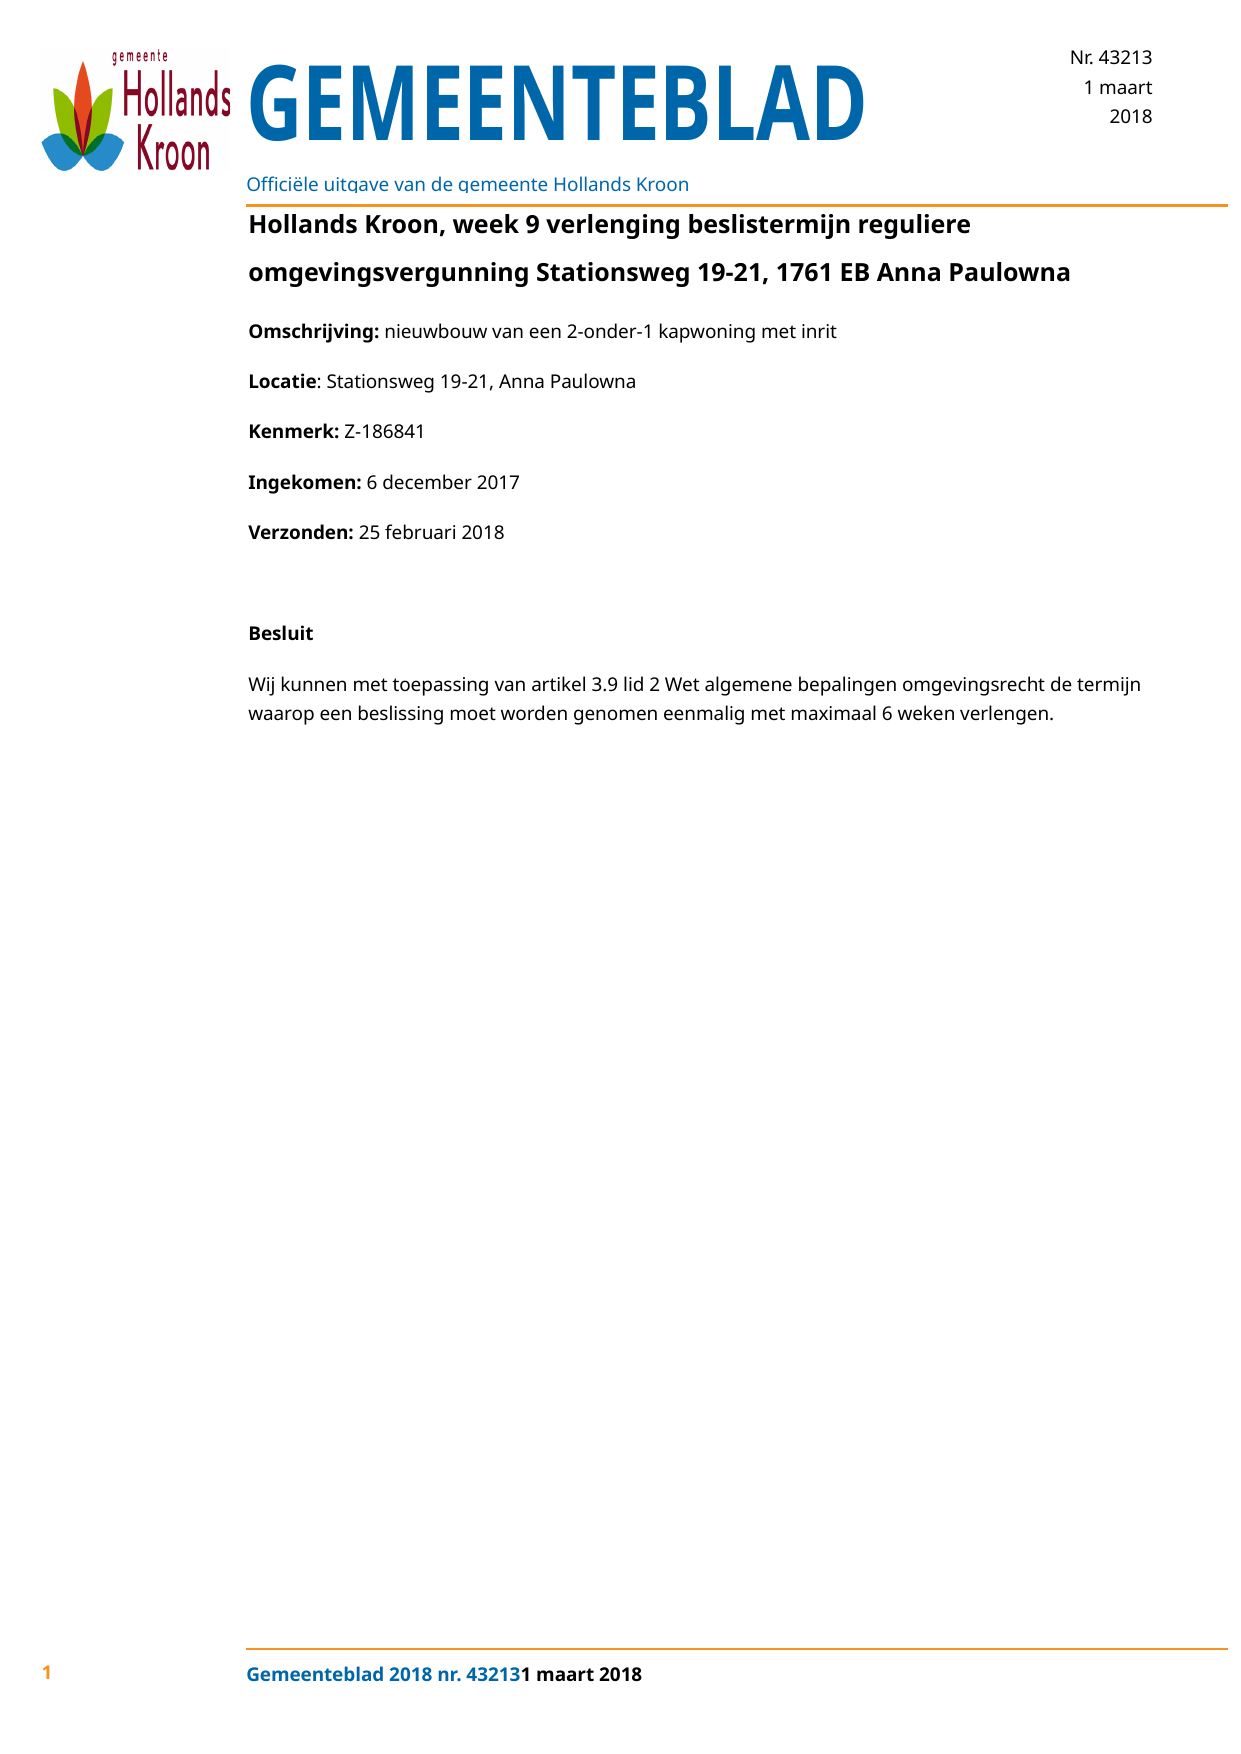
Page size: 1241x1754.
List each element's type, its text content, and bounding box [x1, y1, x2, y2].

text Wij kunnen met toepassing van artikel 3.9 lid 2 Wet algemene bepalingen omgevingsrecht de termijn waarop een beslissing moet worden genomen eenmalig met maximaal 6 weken verlengen. [248, 671, 1152, 726]
text Besluit [248, 620, 1152, 646]
text Verzonden: 25 februari 2018 [248, 519, 1152, 545]
text Omschrijving: nieuwbouw van een 2-onder-1 kapwoning met inrit [248, 318, 1152, 344]
text Kenmerk: Z-186841 [248, 419, 1152, 444]
text Hollands Kroon, week 9 verlenging beslistermijn reguliere omgevingsvergunning Stationsweg 19-21, 1761 EB Anna Paulowna [248, 207, 1152, 288]
picture [41, 47, 231, 172]
text Ingekomen: 6 december 2017 [248, 469, 1152, 495]
text Locatie: Stationsweg 19-21, Anna Paulowna [248, 368, 1152, 394]
